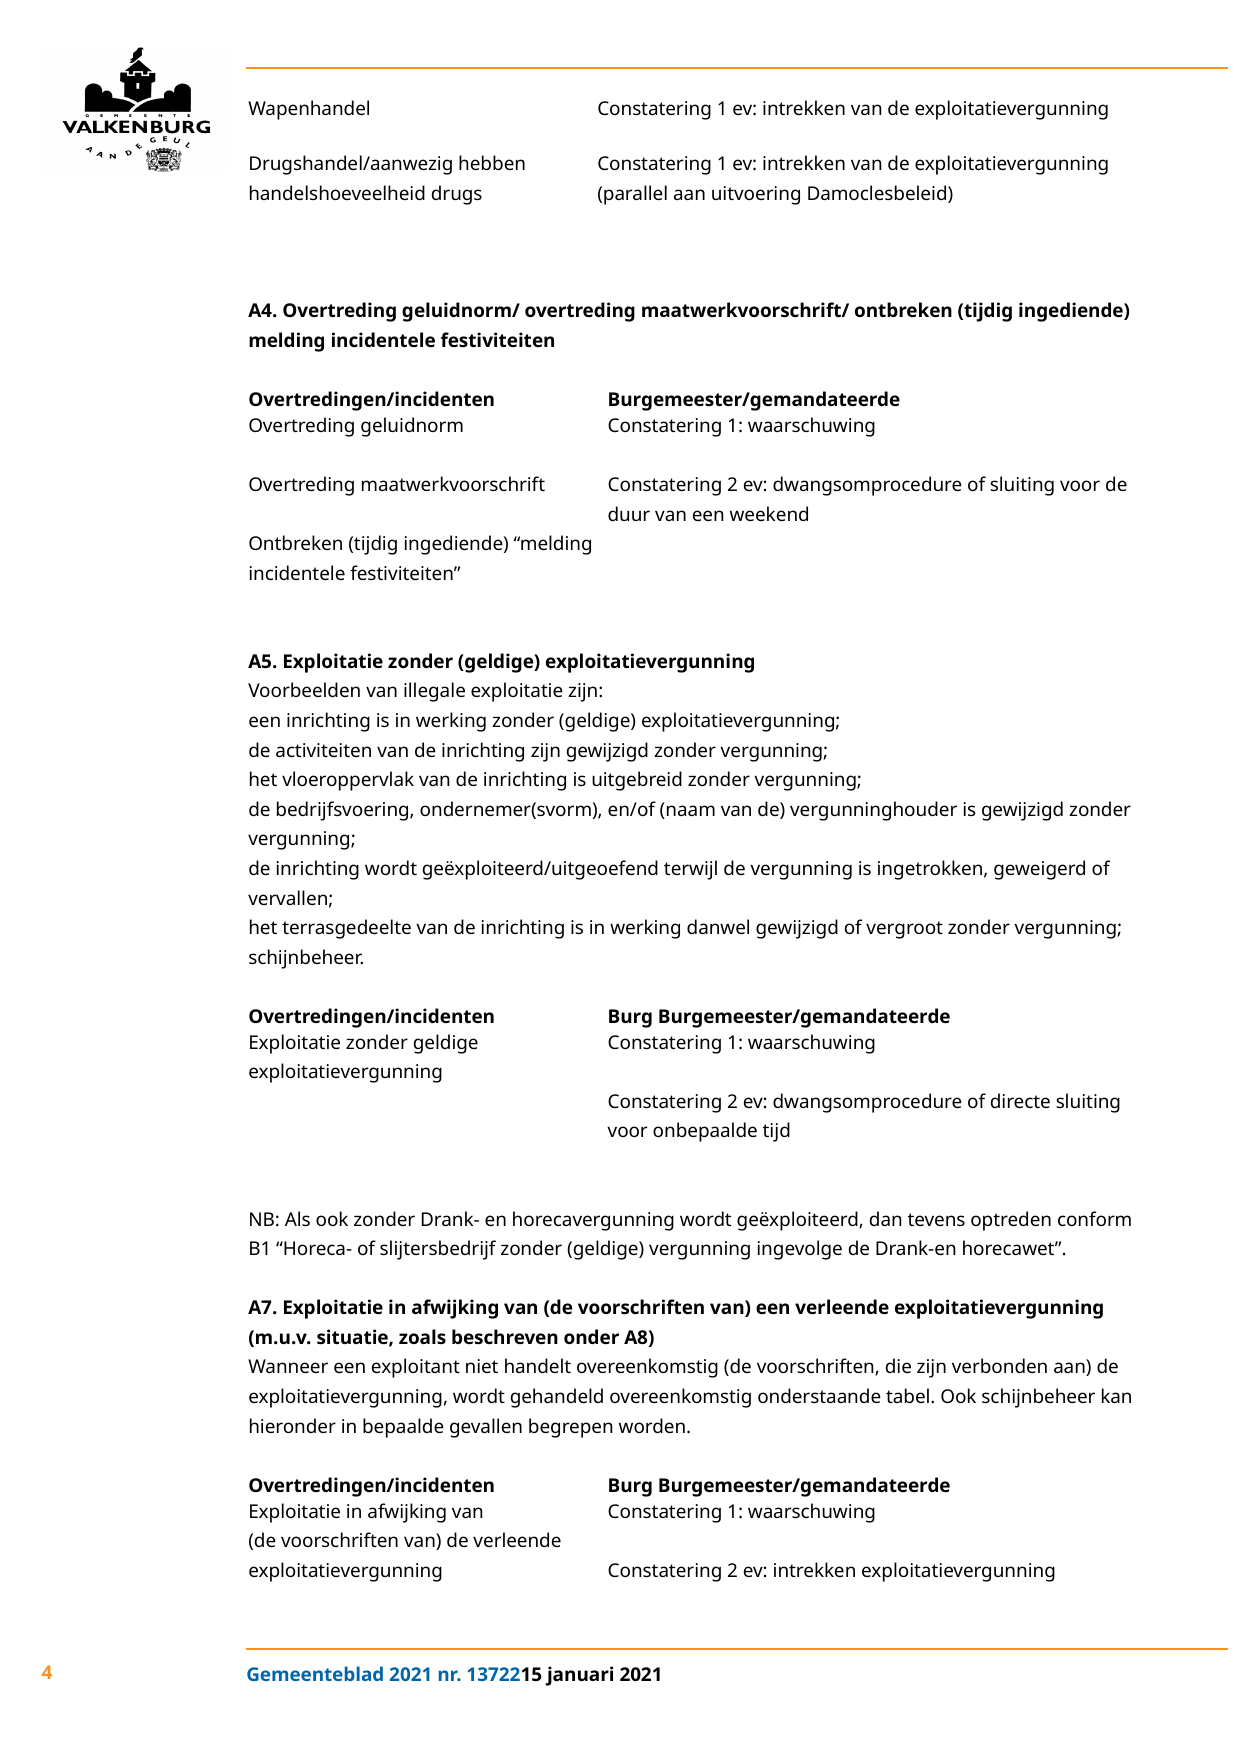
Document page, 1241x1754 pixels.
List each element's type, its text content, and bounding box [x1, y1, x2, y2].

text NB: Als ook zonder Drank- en horecavergunning wordt geëxploiteerd, dan tevens optreden conform B1 “Horeca- of slijtersbedrijf zonder (geldige) vergunning ingevolge de Drank-en horecawet”. [248, 1206, 1152, 1261]
table_cell Constatering 1: waarschuwing Constatering 2 ev: dwangsomprocedure of directe sluiting voor onbepaalde tijd [608, 1029, 1152, 1173]
table_cell Drugshandel/aanwezig hebben handelshoeveelheid drugs [248, 150, 597, 235]
text een inrichting is in werking zonder (geldige) exploitatievergunning; [248, 707, 1152, 733]
table_header Burgemeester/gemandateerde [608, 386, 1152, 412]
table_cell Exploitatie zonder geldige exploitatievergunning [248, 1029, 607, 1173]
picture [41, 47, 231, 172]
text het vloeroppervlak van de inrichting is uitgebreid zonder vergunning; [248, 766, 1152, 792]
table_header Burg Burgemeester/gemandateerde [608, 1003, 1152, 1029]
text A7. Exploitatie in afwijking van (de voorschriften van) een verleende exploitatievergunning (m.u.v. situatie, zoals beschreven onder A8) [248, 1294, 1152, 1350]
table_header Overtredingen/incidenten [248, 386, 607, 412]
text Voorbeelden van illegale exploitatie zijn: [248, 678, 1152, 703]
text A4. Overtreding geluidnorm/ overtreding maatwerkvoorschrift/ ontbreken (tijdig ingediende) melding incidentele festiviteiten [248, 297, 1152, 353]
table_header Overtredingen/incidenten [248, 1472, 607, 1498]
table_cell Constatering 1: waarschuwing Constatering 2 ev: dwangsomprocedure of sluiting voor de duur van een weekend [608, 412, 1152, 615]
table_cell Exploitatie in afwijking van (de voorschriften van) de verleende exploitatievergunning [248, 1498, 607, 1583]
table_cell Wapenhandel [248, 95, 597, 150]
table_cell Constatering 1 ev: intrekken van de exploitatievergunning (parallel aan uitvoering Damoclesbeleid) [597, 150, 1152, 235]
table_header Burg Burgemeester/gemandateerde [608, 1472, 1152, 1498]
text de activiteiten van de inrichting zijn gewijzigd zonder vergunning; [248, 737, 1152, 762]
text het terrasgedeelte van de inrichting is in werking danwel gewijzigd of vergroot zonder vergunning; [248, 914, 1152, 940]
table_cell Constatering 1: waarschuwing Constatering 2 ev: intrekken exploitatievergunning [608, 1498, 1152, 1583]
text de inrichting wordt geëxploiteerd/uitgeoefend terwijl de vergunning is ingetrokken, geweigerd of vervallen; [248, 855, 1152, 910]
table_cell Overtreding geluidnorm Overtreding maatwerkvoorschrift Ontbreken (tijdig ingediende) “melding incidentele festiviteiten” [248, 412, 607, 615]
table_cell Constatering 1 ev: intrekken van de exploitatievergunning [597, 95, 1152, 150]
text Wanneer een exploitant niet handelt overeenkomstig (de voorschriften, die zijn verbonden aan) de exploitatievergunning, wordt gehandeld overeenkomstig onderstaande tabel. Ook schijnbeheer kan hieronder in bepaalde gevallen begrepen worden. [248, 1354, 1152, 1438]
text schijnbeheer. [248, 944, 1152, 969]
text A5. Exploitatie zonder (geldige) exploitatievergunning [248, 648, 1152, 674]
text de bedrijfsvoering, ondernemer(svorm), en/of (naam van de) vergunninghouder is gewijzigd zonder vergunning; [248, 796, 1152, 851]
table_header Overtredingen/incidenten [248, 1003, 607, 1029]
